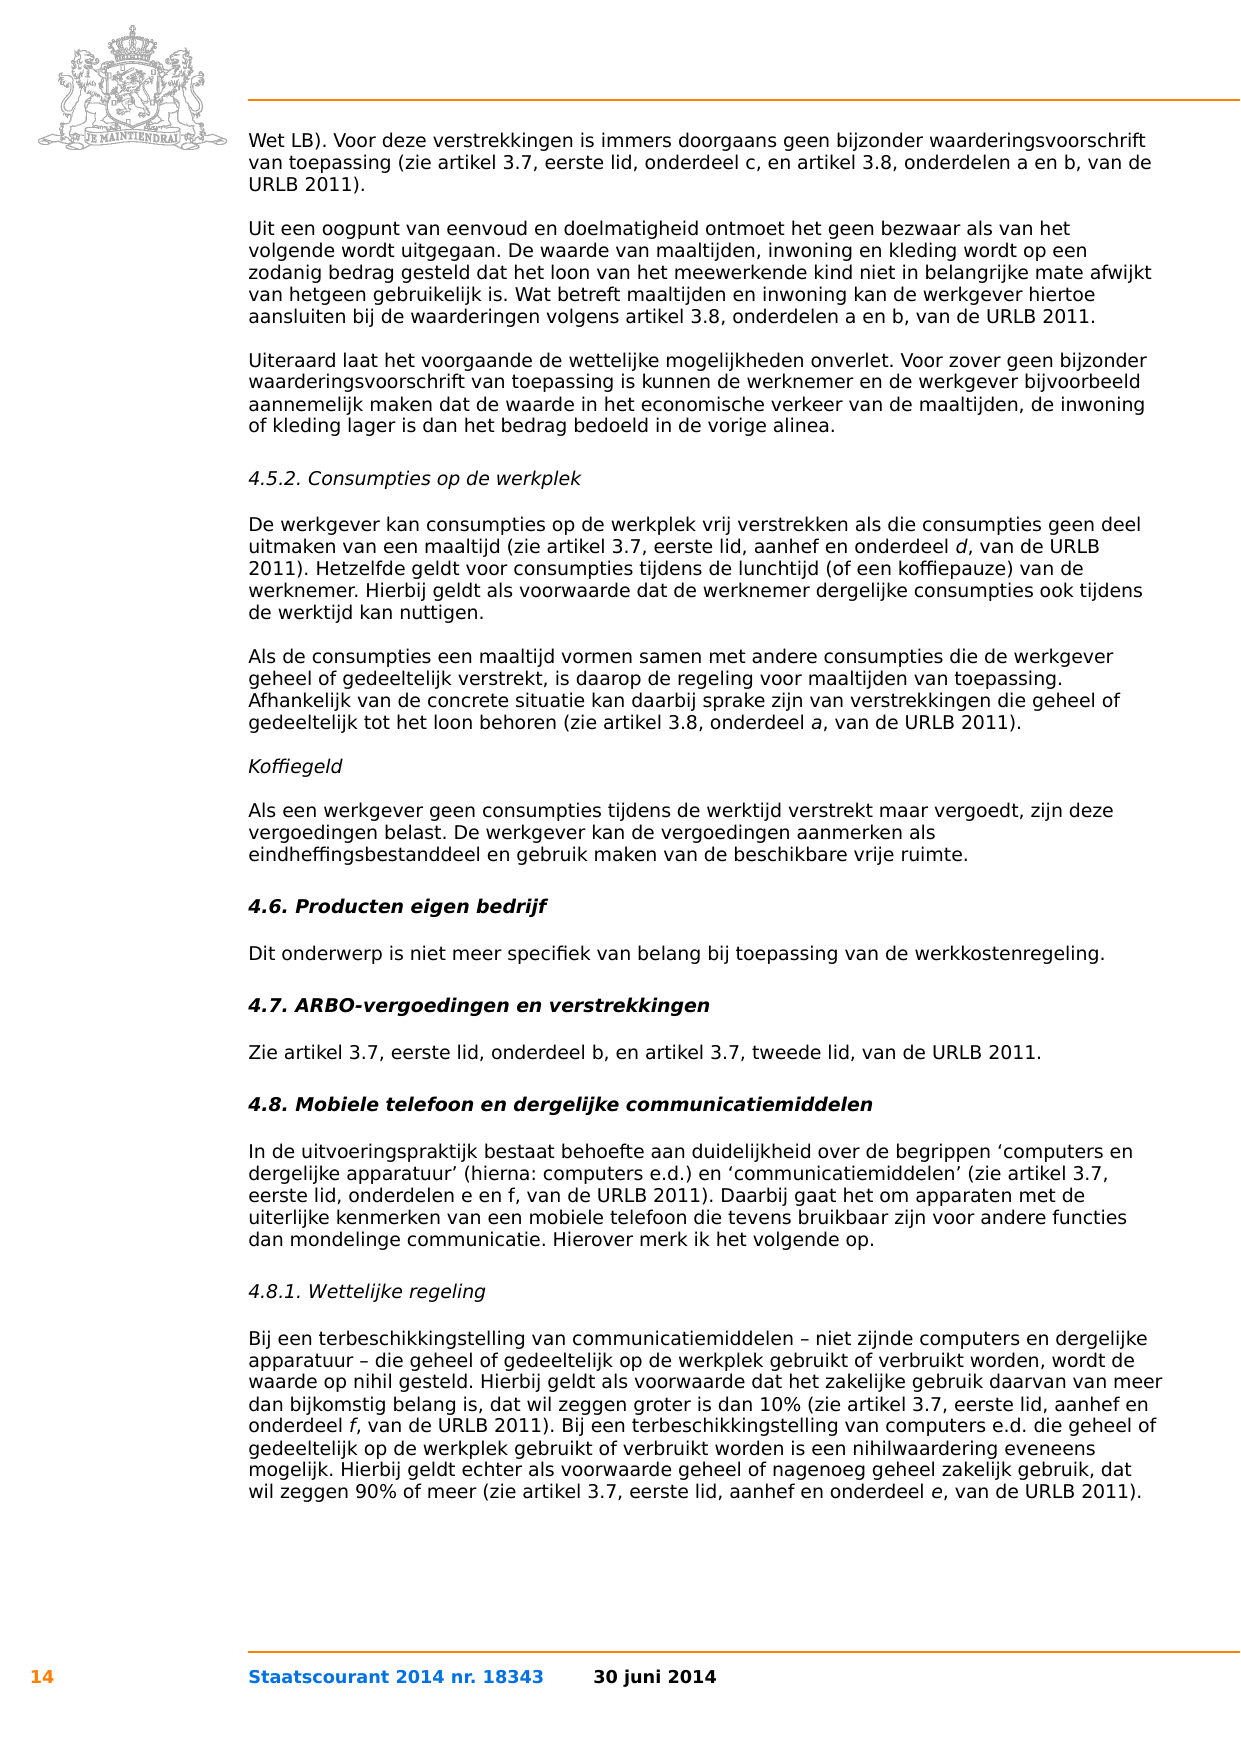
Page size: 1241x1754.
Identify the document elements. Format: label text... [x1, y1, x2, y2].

text De werkgever kan consumpties op de werkplek vrij verstrekken als die consumpties geen deel uitmaken van een maaltijd (zie artikel 3.7, eerste lid, aanhef en onderdeel d, van de URLB 2011). Hetzelfde geldt voor consumpties tijdens de lunchtijd (of een koffiepauze) van de werknemer. Hierbij geldt als voorwaarde dat de werknemer dergelijke consumpties ook tijdens de werktijd kan nuttigen. [248, 514, 1163, 624]
text Wet LB). Voor deze verstrekkingen is immers doorgaans geen bijzonder waarderingsvoorschrift van toepassing (zie artikel 3.7, eerste lid, onderdeel c, en artikel 3.8, onderdelen a en b, van de URLB 2011). [248, 130, 1163, 196]
text Zie artikel 3.7, eerste lid, onderdeel b, en artikel 3.7, tweede lid, van de URLB 2011. [248, 1042, 1163, 1064]
text Als de consumpties een maaltijd vormen samen met andere consumpties die de werkgever geheel of gedeeltelijk verstrekt, is daarop de regeling voor maaltijden van toepassing. Afhankelijk van de concrete situatie kan daarbij sprake zijn van verstrekkingen die geheel of gedeeltelijk tot het loon behoren (zie artikel 3.8, onderdeel a, van de URLB 2011). [248, 646, 1163, 734]
text Dit onderwerp is niet meer specifiek van belang bij toepassing van de werkkostenregeling. [248, 943, 1163, 965]
picture [38, 25, 227, 150]
subtitle Koffiegeld [248, 756, 1163, 778]
subtitle 4.6. Producten eigen bedrijf [248, 896, 1163, 918]
subtitle 4.8.1. Wettelijke regeling [248, 1281, 1163, 1302]
text Uit een oogpunt van eenvoud en doelmatigheid ontmoet het geen bezwaar als van het volgende wordt uitgegaan. De waarde van maaltijden, inwoning en kleding wordt op een zodanig bedrag gesteld dat het loon van het meewerkende kind niet in belangrijke mate afwijkt van hetgeen gebruikelijk is. Wat betreft maaltijden en inwoning kan de werkgever hiertoe aansluiten bij de waarderingen volgens artikel 3.8, onderdelen a en b, van de URLB 2011. [248, 218, 1163, 328]
subtitle 4.8. Mobiele telefoon en dergelijke communicatiemiddelen [248, 1094, 1163, 1116]
text In de uitvoeringspraktijk bestaat behoefte aan duidelijkheid over de begrippen ‘computers en dergelijke apparatuur’ (hierna: computers e.d.) en ‘communicatiemiddelen’ (zie artikel 3.7, eerste lid, onderdelen e en f, van de URLB 2011). Daarbij gaat het om apparaten met de uiterlijke kenmerken van een mobiele telefoon die tevens bruikbaar zijn voor andere functies dan mondelinge communicatie. Hierover merk ik het volgende op. [248, 1141, 1163, 1251]
subtitle 4.7. ARBO-vergoedingen en verstrekkingen [248, 995, 1163, 1017]
text Uiteraard laat het voorgaande de wettelijke mogelijkheden onverlet. Voor zover geen bijzonder waarderingsvoorschrift van toepassing is kunnen de werknemer en de werkgever bijvoorbeeld aannemelijk maken dat de waarde in het economische verkeer van de maaltijden, de inwoning of kleding lager is dan het bedrag bedoeld in de vorige alinea. [248, 349, 1163, 437]
text Als een werkgever geen consumpties tijdens de werktijd verstrekt maar vergoedt, zijn deze vergoedingen belast. De werkgever kan de vergoedingen aanmerken als eindheffingsbestanddeel en gebruik maken van de beschikbare vrije ruimte. [248, 800, 1163, 866]
subtitle 4.5.2. Consumpties op de werkplek [248, 467, 1163, 489]
text Bij een terbeschikkingstelling van communicatiemiddelen – niet zijnde computers en dergelijke apparatuur – die geheel of gedeeltelijk op de werkplek gebruikt of verbruikt worden, wordt de waarde op nihil gesteld. Hierbij geldt als voorwaarde dat het zakelijke gebruik daarvan van meer dan bijkomstig belang is, dat wil zeggen groter is dan 10% (zie artikel 3.7, eerste lid, aanhef en onderdeel f, van de URLB 2011). Bij een terbeschikkingstelling van computers e.d. die geheel of gedeeltelijk op de werkplek gebruikt of verbruikt worden is een nihilwaardering eveneens mogelijk. Hierbij geldt echter als voorwaarde geheel of nagenoeg geheel zakelijk gebruik, dat wil zeggen 90% of meer (zie artikel 3.7, eerste lid, aanhef en onderdeel e, van de URLB 2011). [248, 1327, 1163, 1503]
